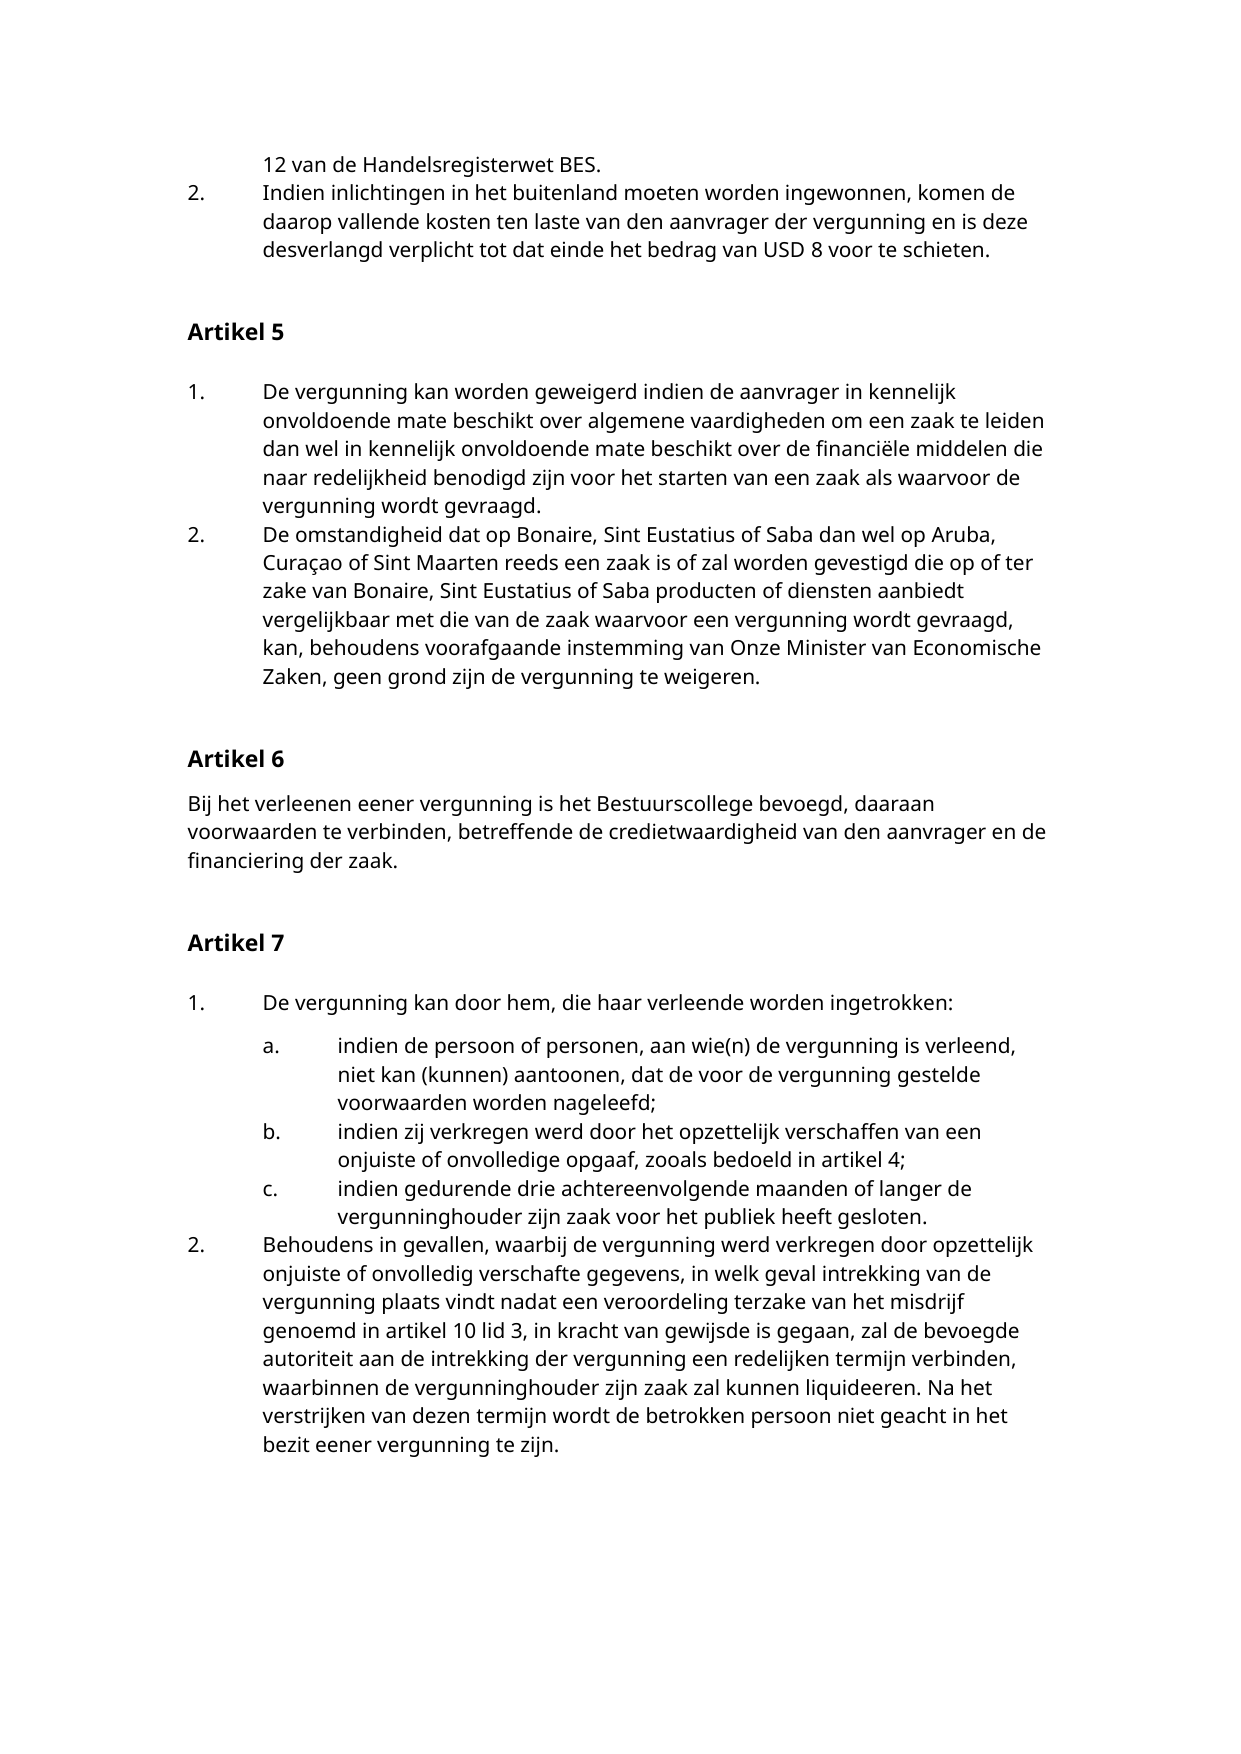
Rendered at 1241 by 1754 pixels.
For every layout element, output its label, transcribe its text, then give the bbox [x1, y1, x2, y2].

list indien zij verkregen werd door het opzettelijk verschaffen van een onjuiste of onvolledige opgaaf, zooals bedoeld in artikel 4; [262, 1117, 1053, 1174]
subtitle Artikel 5 [187, 316, 1053, 347]
text Bij het verleenen eener vergunning is het Bestuurscollege bevoegd, daaraan voorwaarden te verbinden, betreffende de credietwaardigheid van den aanvrager en de financiering der zaak. [187, 789, 1053, 874]
list De omstandigheid dat op Bonaire, Sint Eustatius of Saba dan wel op Aruba, Curaçao of Sint Maarten reeds een zaak is of zal worden gevestigd die op of ter zake van Bonaire, Sint Eustatius of Saba producten of diensten aanbiedt vergelijkbaar met die van de zaak waarvoor een vergunning wordt gevraagd, kan, behoudens voorafgaande instemming van Onze Minister van Economische Zaken, geen grond zijn de vergunning te weigeren. [187, 520, 1053, 690]
list indien de persoon of personen, aan wie(n) de vergunning is verleend, niet kan (kunnen) aantoonen, dat de voor de vergunning gestelde voorwaarden worden nageleefd; [262, 1032, 1053, 1117]
list indien gedurende drie achtereenvolgende maanden of langer de vergunninghouder zijn zaak voor het publiek heeft gesloten. [262, 1174, 1053, 1231]
list Indien inlichtingen in het buitenland moeten worden ingewonnen, komen de daarop vallende kosten ten laste van den aanvrager der vergunning en is deze desverlangd verplicht tot dat einde het bedrag van USD 8 voor te schieten. [187, 178, 1053, 264]
list Behoudens in gevallen, waarbij de vergunning werd verkregen door opzettelijk onjuiste of onvolledig verschafte gegevens, in welk geval intrekking van de vergunning plaats vindt nadat een veroordeling terzake van het misdrijf genoemd in artikel 10 lid 3, in kracht van gewijsde is gegaan, zal de bevoegde autoriteit aan de intrekking der vergunning een redelijken termijn verbinden, waarbinnen de vergunninghouder zijn zaak zal kunnen liquideeren. Na het verstrijken van dezen termijn wordt de betrokken persoon niet geacht in het bezit eener vergunning te zijn. [187, 1231, 1053, 1458]
list 12 van de Handelsregisterwet BES. [187, 150, 1053, 178]
subtitle Artikel 6 [187, 743, 1053, 774]
subtitle Artikel 7 [187, 927, 1053, 958]
list De vergunning kan worden geweigerd indien de aanvrager in kennelijk onvoldoende mate beschikt over algemene vaardigheden om een zaak te leiden dan wel in kennelijk onvoldoende mate beschikt over de financiële middelen die naar redelijkheid benodigd zijn voor het starten van een zaak als waarvoor de vergunning wordt gevraagd. [187, 377, 1053, 520]
list De vergunning kan door hem, die haar verleende worden ingetrokken: [187, 988, 1053, 1017]
